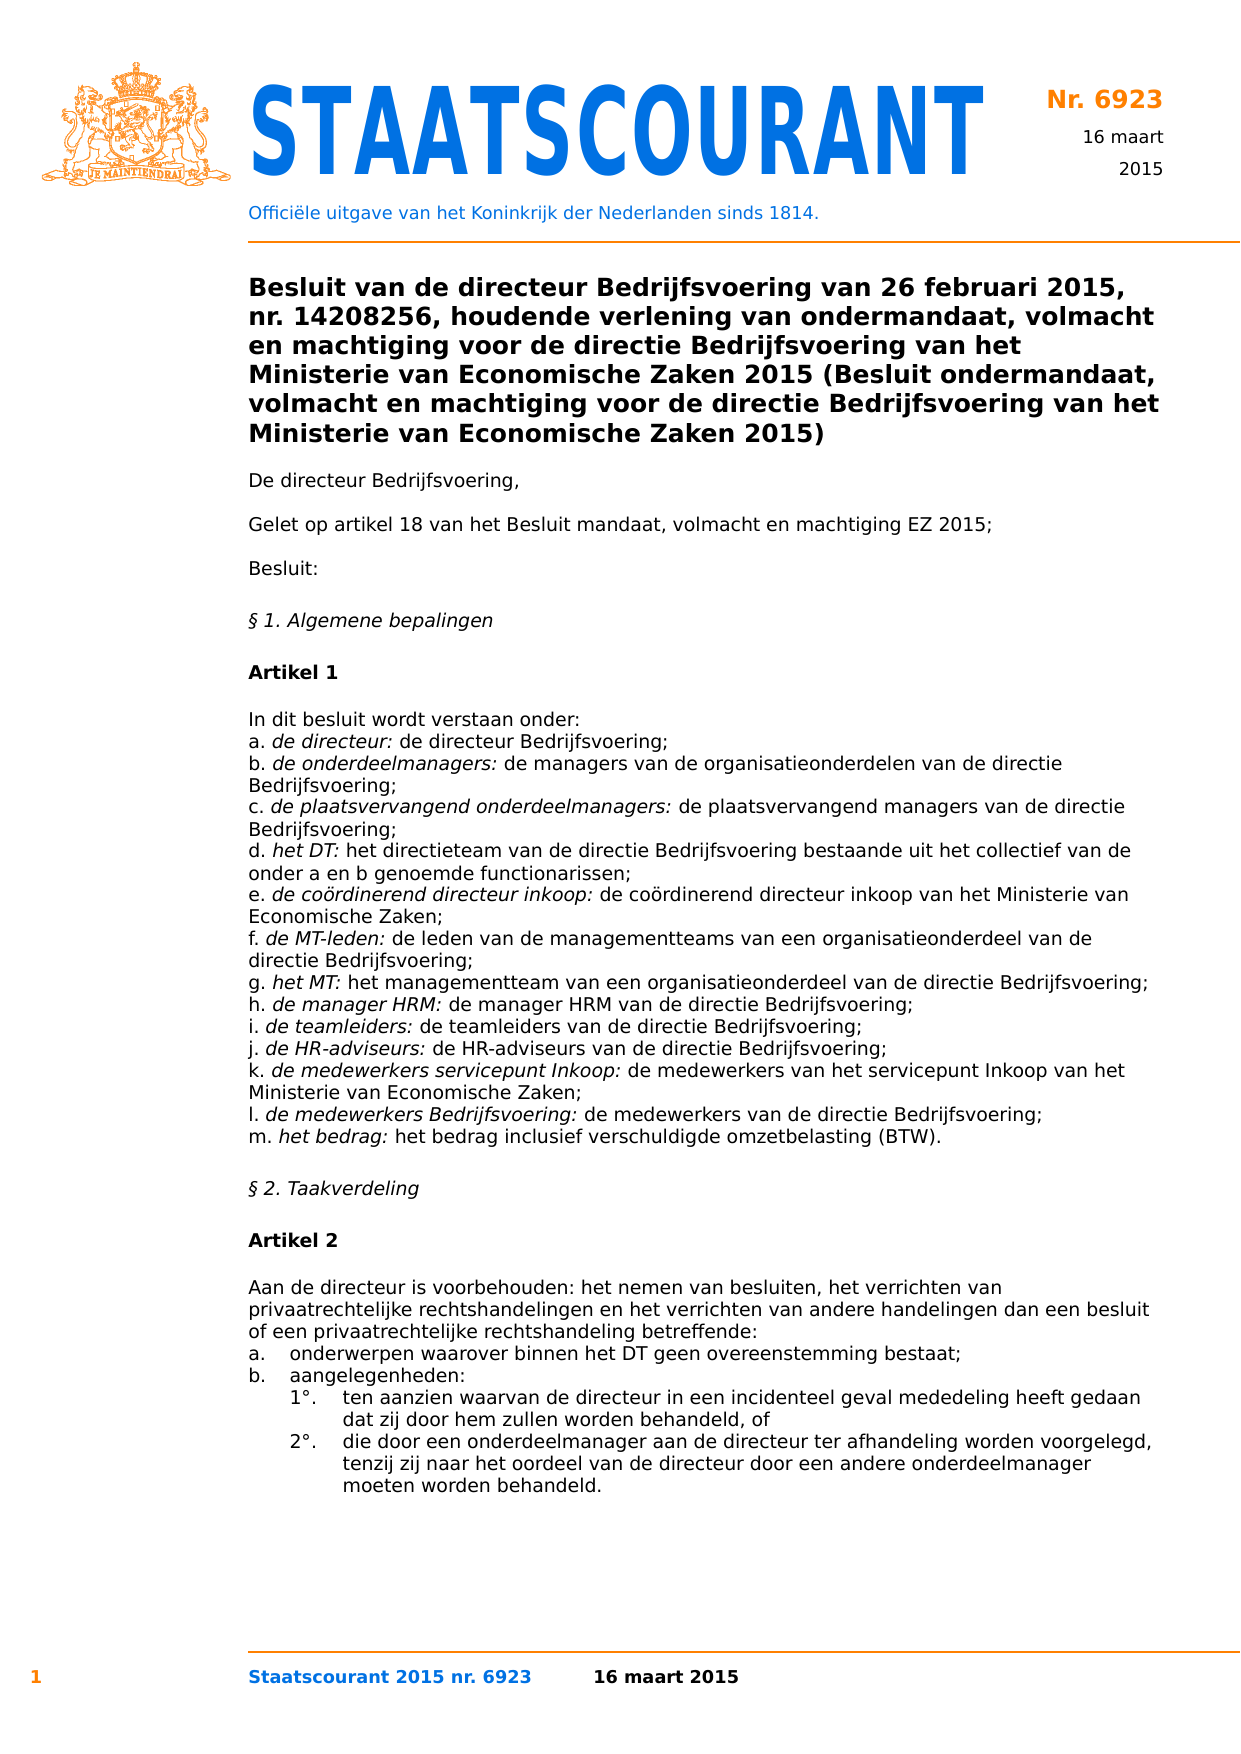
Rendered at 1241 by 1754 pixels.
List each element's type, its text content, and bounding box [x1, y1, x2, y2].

text b. de onderdeelmanagers: de managers van de organisatieonderdelen van de directie Bedrijfsvoering; [248, 752, 1163, 796]
text g. het MT: het managementteam van een organisatieonderdeel van de directie Bedrijfsvoering; [248, 972, 1163, 994]
text j. de HR-adviseurs: de HR-adviseurs van de directie Bedrijfsvoering; [248, 1038, 1163, 1060]
text c. de plaatsvervangend onderdeelmanagers: de plaatsvervangend managers van de directie Bedrijfsvoering; [248, 796, 1163, 840]
text b. aangelegenheden: [248, 1365, 1163, 1387]
subtitle Besluit van de directeur Bedrijfsvoering van 26 februari 2015, nr. 14208256, houdende verlening van ondermandaat, volmacht en machtiging voor de directie Bedrijfsvoering van het Ministerie van Economische Zaken 2015 (Besluit ondermandaat, volmacht en machtiging voor de directie Bedrijfsvoering van het Ministerie van Economische Zaken 2015) [248, 273, 1163, 448]
subtitle § 2. Taakverdeling [248, 1178, 1163, 1200]
picture [41, 62, 231, 186]
subtitle Artikel 2 [248, 1230, 1163, 1252]
table_cell Officiële uitgave van het Koninkrijk der Nederlanden sinds 1814. [248, 203, 1240, 241]
table_header Nr. 6923 [998, 62, 1240, 121]
text a. de directeur: de directeur Bedrijfsvoering; [248, 731, 1163, 752]
text l. de medewerkers Bedrijfsvoering: de medewerkers van de directie Bedrijfsvoering; [248, 1104, 1163, 1126]
subtitle Artikel 1 [248, 662, 1163, 683]
text e. de coördinerend directeur inkoop: de coördinerend directeur inkoop van het Ministerie van Economische Zaken; [248, 884, 1163, 928]
table_cell 2015 [998, 153, 1240, 203]
text De directeur Bedrijfsvoering, [248, 470, 1163, 492]
text 1°. ten aanzien waarvan de directeur in een incidenteel geval mededeling heeft gedaan dat zij door hem zullen worden behandeld, of [289, 1387, 1163, 1431]
table_header [25, 62, 248, 241]
text In dit besluit wordt verstaan onder: [248, 708, 1163, 731]
table_cell 16 maart [998, 121, 1240, 153]
text a. onderwerpen waarover binnen het DT geen overeenstemming bestaat; [248, 1343, 1163, 1365]
text m. het bedrag: het bedrag inclusief verschuldigde omzetbelasting (BTW). [248, 1126, 1163, 1148]
text Gelet op artikel 18 van het Besluit mandaat, volmacht en machtiging EZ 2015; [248, 514, 1163, 536]
text i. de teamleiders: de teamleiders van de directie Bedrijfsvoering; [248, 1016, 1163, 1038]
text Besluit: [248, 558, 1163, 579]
text k. de medewerkers servicepunt Inkoop: de medewerkers van het servicepunt Inkoop van het Ministerie van Economische Zaken; [248, 1060, 1163, 1104]
text h. de manager HRM: de manager HRM van de directie Bedrijfsvoering; [248, 994, 1163, 1016]
table_header STAATSCOURANT [248, 62, 998, 203]
subtitle § 1. Algemene bepalingen [248, 609, 1163, 632]
text Aan de directeur is voorbehouden: het nemen van besluiten, het verrichten van privaatrechtelijke rechtshandelingen en het verrichten van andere handelingen dan een besluit of een privaatrechtelijke rechtshandeling betreffende: [248, 1277, 1163, 1343]
text f. de MT-leden: de leden van de managementteams van een organisatieonderdeel van de directie Bedrijfsvoering; [248, 928, 1163, 972]
text d. het DT: het directieteam van de directie Bedrijfsvoering bestaande uit het collectief van de onder a en b genoemde functionarissen; [248, 840, 1163, 884]
text 2°. die door een onderdeelmanager aan de directeur ter afhandeling worden voorgelegd, tenzij zij naar het oordeel van de directeur door een andere onderdeelmanager moeten worden behandeld. [289, 1431, 1163, 1497]
